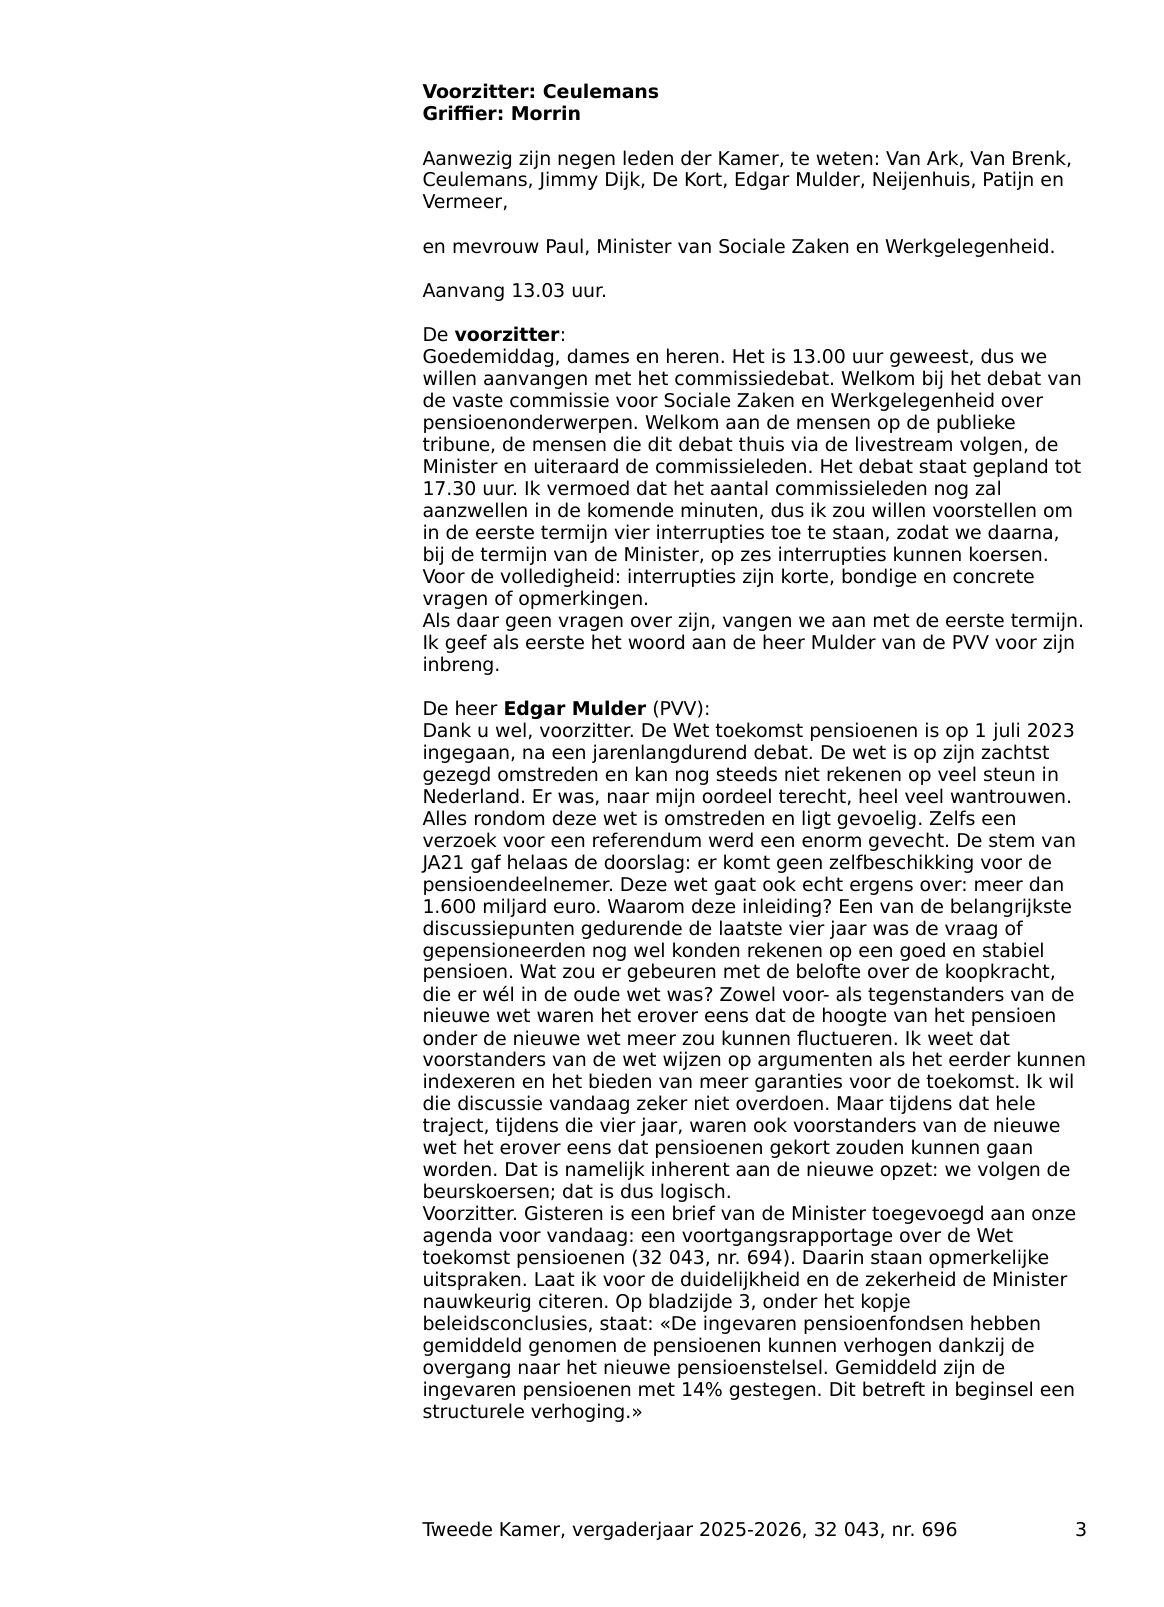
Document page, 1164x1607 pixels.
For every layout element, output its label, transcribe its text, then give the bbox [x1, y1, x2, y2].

text Dank u wel, voorzitter. De Wet toekomst pensioenen is op 1 juli 2023 ingegaan, na een jarenlangdurend debat. De wet is op zijn zachtst gezegd omstreden en kan nog steeds niet rekenen op veel steun in Nederland. Er was, naar mijn oordeel terecht, heel veel wantrouwen. Alles rondom deze wet is omstreden en ligt gevoelig. Zelfs een verzoek voor een referendum werd een enorm gevecht. De stem van JA21 gaf helaas de doorslag: er komt geen zelfbeschikking voor de pensioendeelnemer. Deze wet gaat ook echt ergens over: meer dan 1.600 miljard euro. Waarom deze inleiding? Een van de belangrijkste discussiepunten gedurende de laatste vier jaar was de vraag of gepensioneerden nog wel konden rekenen op een goed en stabiel pensioen. Wat zou er gebeuren met de belofte over de koopkracht, die er wél in de oude wet was? Zowel voor- als tegenstanders van de nieuwe wet waren het erover eens dat de hoogte van het pensioen onder de nieuwe wet meer zou kunnen fluctueren. Ik weet dat voorstanders van de wet wijzen op argumenten als het eerder kunnen indexeren en het bieden van meer garanties voor de toekomst. Ik wil die discussie vandaag zeker niet overdoen. Maar tijdens dat hele traject, tijdens die vier jaar, waren ook voorstanders van de nieuwe wet het erover eens dat pensioenen gekort zouden kunnen gaan worden. Dat is namelijk inherent aan de nieuwe opzet: we volgen de beurskoersen; dat is dus logisch. [422, 720, 1087, 1203]
text Griffier: Morrin [422, 103, 1087, 125]
text Als daar geen vragen over zijn, vangen we aan met de eerste termijn. Ik geef als eerste het woord aan de heer Mulder van de PVV voor zijn inbreng. [422, 609, 1087, 676]
text Voorzitter: Ceulemans [422, 81, 1087, 103]
text Aanvang 13.03 uur. [422, 280, 1087, 302]
text en mevrouw Paul, Minister van Sociale Zaken en Werkgelegenheid. [422, 236, 1087, 257]
text Voorzitter. Gisteren is een brief van de Minister toegevoegd aan onze agenda voor vandaag: een voortgangsrapportage over de Wet toekomst pensioenen (32 043, nr. 694). Daarin staan opmerkelijke uitspraken. Laat ik voor de duidelijkheid en de zekerheid de Minister nauwkeurig citeren. Op bladzijde 3, onder het kopje beleidsconclusies, staat: «De ingevaren pensioenfondsen hebben gemiddeld genomen de pensioenen kunnen verhogen dankzij de overgang naar het nieuwe pensioenstelsel. Gemiddeld zijn de ingevaren pensioenen met 14% gestegen. Dit betreft in beginsel een structurele verhoging.» [422, 1203, 1087, 1423]
text De heer Edgar Mulder (PVV): [422, 698, 1087, 720]
text De voorzitter: [422, 324, 1087, 346]
text Goedemiddag, dames en heren. Het is 13.00 uur geweest, dus we willen aanvangen met het commissiedebat. Welkom bij het debat van de vaste commissie voor Sociale Zaken en Werkgelegenheid over pensioenonderwerpen. Welkom aan de mensen op de publieke tribune, de mensen die dit debat thuis via de livestream volgen, de Minister en uiteraard de commissieleden. Het debat staat gepland tot 17.30 uur. Ik vermoed dat het aantal commissieleden nog zal aanzwellen in de komende minuten, dus ik zou willen voorstellen om in de eerste termijn vier interrupties toe te staan, zodat we daarna, bij de termijn van de Minister, op zes interrupties kunnen koersen. Voor de volledigheid: interrupties zijn korte, bondige en concrete vragen of opmerkingen. [422, 346, 1087, 609]
text Aanwezig zijn negen leden der Kamer, te weten: Van Ark, Van Brenk, Ceulemans, Jimmy Dijk, De Kort, Edgar Mulder, Neijenhuis, Patijn en Vermeer, [422, 147, 1087, 213]
